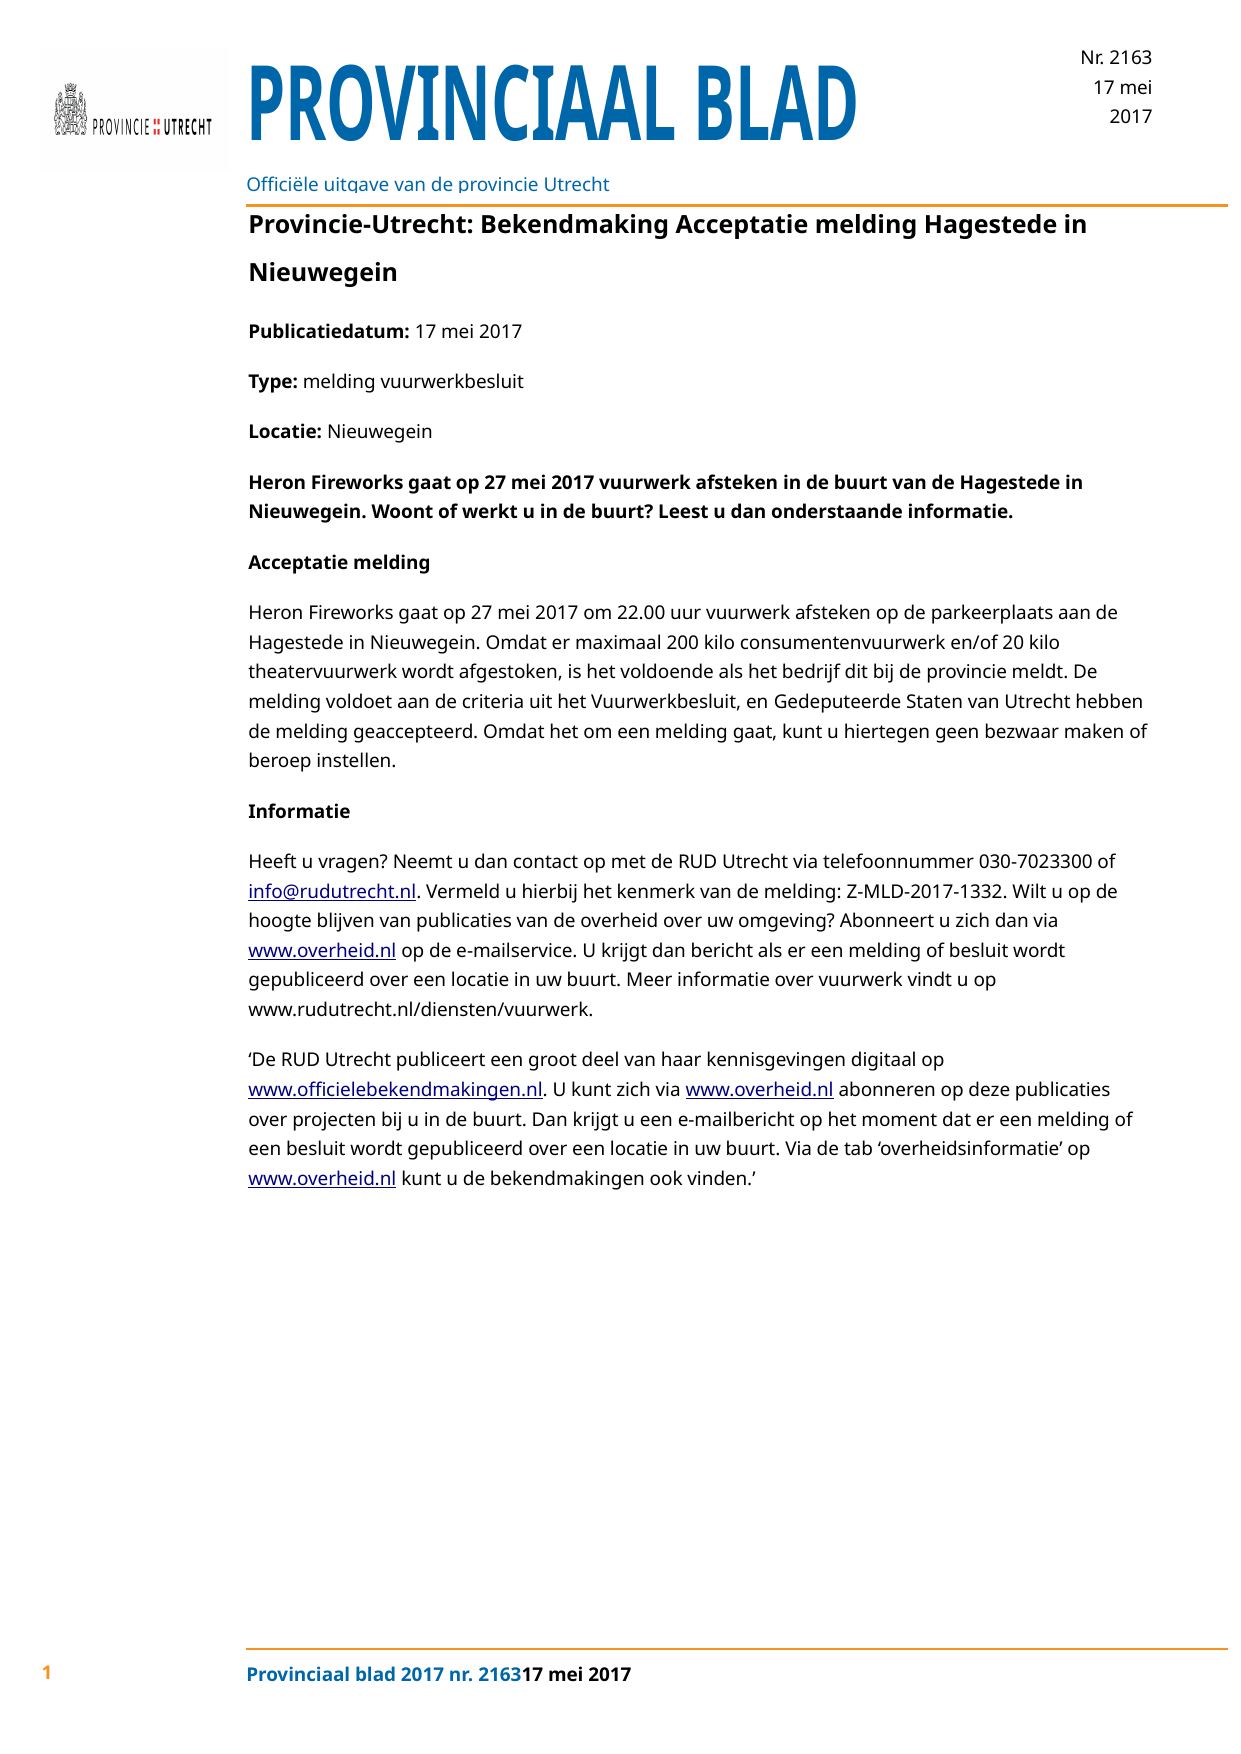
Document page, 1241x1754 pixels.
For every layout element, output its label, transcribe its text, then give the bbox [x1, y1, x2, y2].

picture [41, 47, 231, 172]
text Provincie-Utrecht: Bekendmaking Acceptatie melding Hagestede in Nieuwegein [248, 207, 1152, 288]
text Type: melding vuurwerkbesluit [248, 368, 1152, 394]
text Heron Fireworks gaat op 27 mei 2017 om 22.00 uur vuurwerk afsteken op de parkeerplaats aan de Hagestede in Nieuwegein. Omdat er maximaal 200 kilo consumentenvuurwerk en/of 20 kilo theatervuurwerk wordt afgestoken, is het voldoende als het bedrijf dit bij de provincie meldt. De melding voldoet aan de criteria uit het Vuurwerkbesluit, en Gedeputeerde Staten van Utrecht hebben de melding geaccepteerd. Omdat het om een melding gaat, kunt u hiertegen geen bezwaar maken of beroep instellen. [248, 599, 1152, 773]
text Heron Fireworks gaat op 27 mei 2017 vuurwerk afsteken in de buurt van de Hagestede in Nieuwegein. Woont of werkt u in de buurt? Leest u dan onderstaande informatie. [248, 469, 1152, 524]
text Publicatiedatum: 17 mei 2017 [248, 318, 1152, 344]
text Locatie: Nieuwegein [248, 419, 1152, 444]
text Heeft u vragen? Neemt u dan contact op met de RUD Utrecht via telefoonnummer 030-7023300 of info@rudutrecht.nl. Vermeld u hierbij het kenmerk van de melding: Z-MLD-2017-1332. Wilt u op de hoogte blijven van publicaties van de overheid over uw omgeving? Abonneert u zich dan via www.overheid.nl op de e-mailservice. U krijgt dan bericht als er een melding of besluit wordt gepubliceerd over een locatie in uw buurt. Meer informatie over vuurwerk vindt u op www.rudutrecht.nl/diensten/vuurwerk. [248, 848, 1152, 1022]
text Acceptatie melding [248, 549, 1152, 575]
text Informatie [248, 798, 1152, 824]
text ‘De RUD Utrecht publiceert een groot deel van haar kennisgevingen digitaal op www.officielebekendmakingen.nl. U kunt zich via www.overheid.nl abonneren op deze publicaties over projecten bij u in de buurt. Dan krijgt u een e-mailbericht op het moment dat er een melding of een besluit wordt gepubliceerd over een locatie in uw buurt. Via de tab ‘overheidsinformatie’ op www.overheid.nl kunt u de bekendmakingen ook vinden.’ [248, 1047, 1152, 1191]
